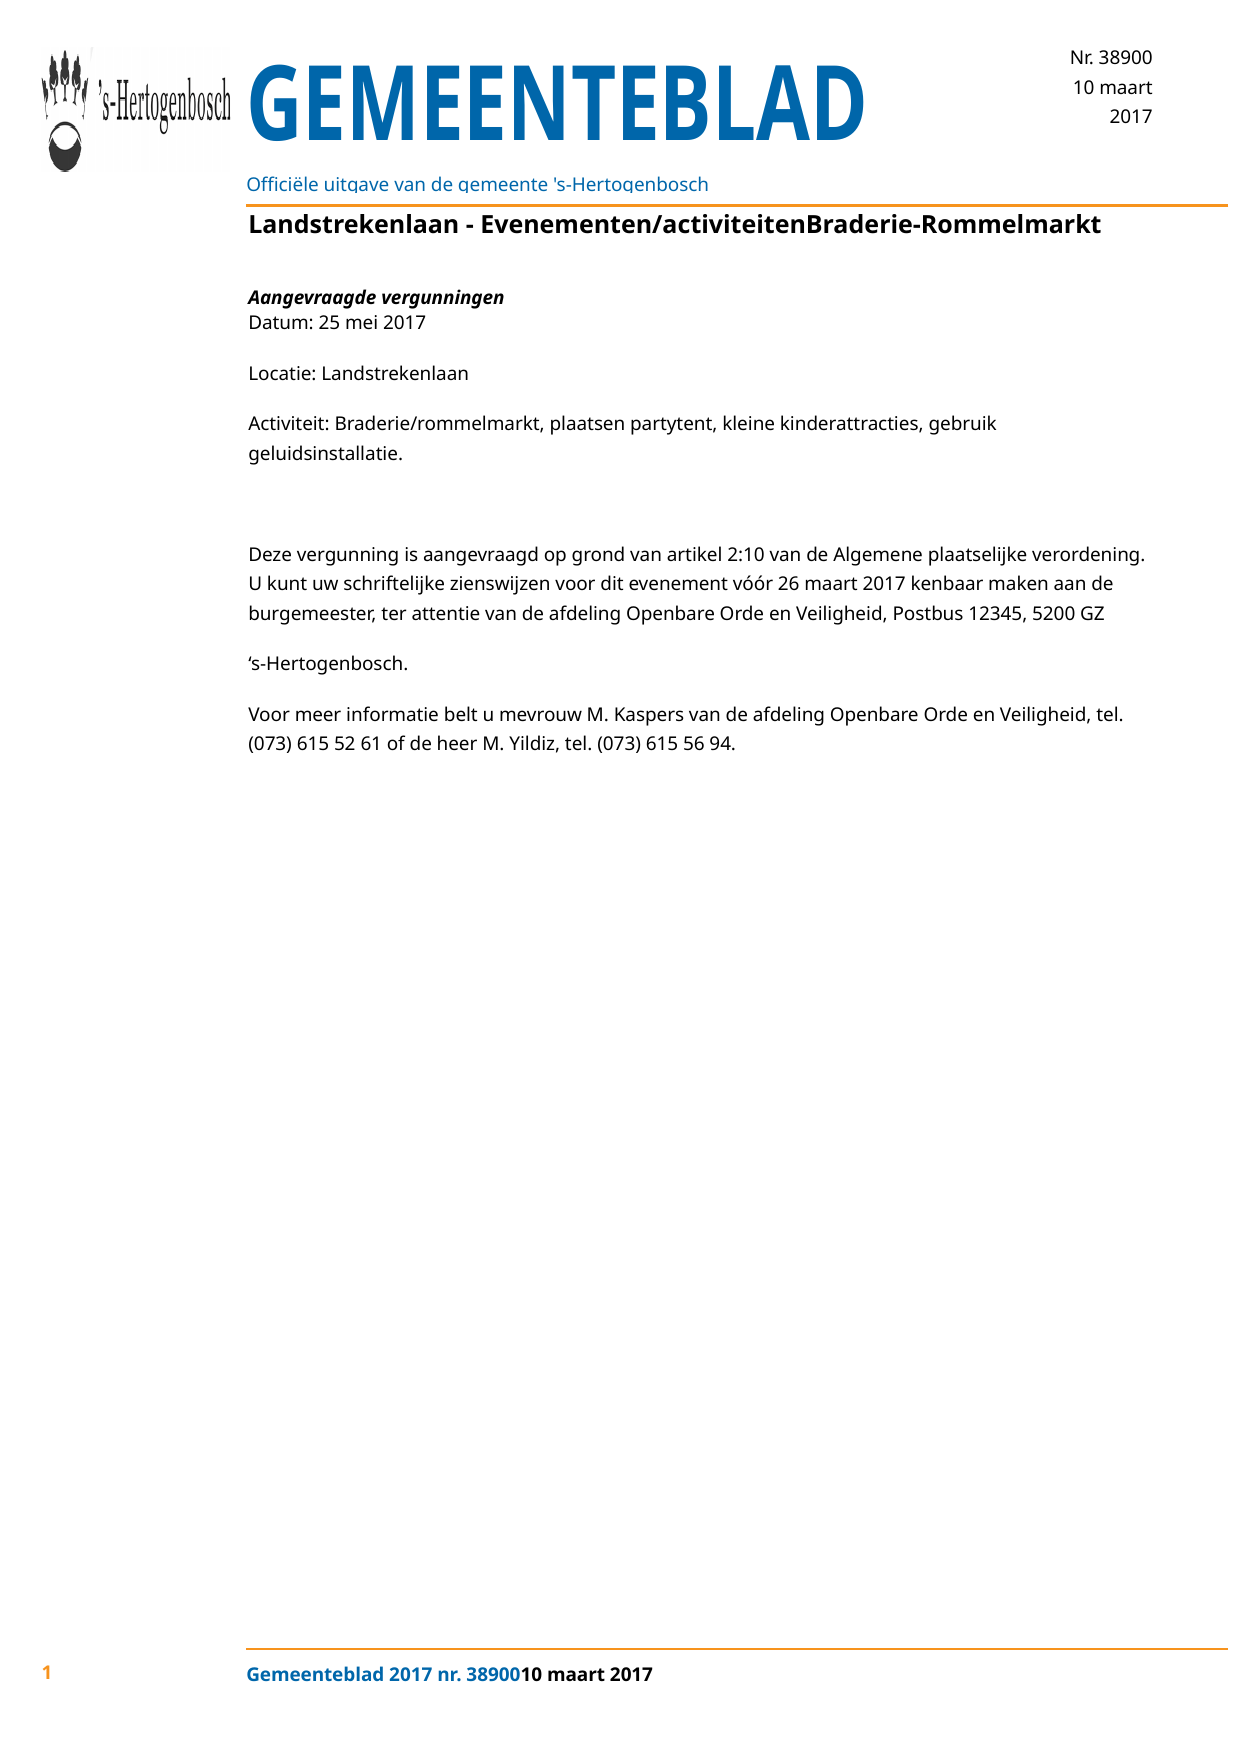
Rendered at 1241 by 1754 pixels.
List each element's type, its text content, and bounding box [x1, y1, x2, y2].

text Deze vergunning is aangevraagd op grond van artikel 2:10 van de Algemene plaatselijke verordening. U kunt uw schriftelijke zienswijzen voor dit evenement vóór 26 maart 2017 kenbaar maken aan de burgemeester, ter attentie van de afdeling Openbare Orde en Veiligheid, Postbus 12345, 5200 GZ [248, 541, 1152, 626]
text Voor meer informatie belt u mevrouw M. Kaspers van de afdeling Openbare Orde en Veiligheid, tel. (073) 615 52 61 of de heer M. Yildiz, tel. (073) 615 56 94. [248, 701, 1152, 756]
text Locatie: Landstrekenlaan [248, 360, 1152, 386]
text Activiteit: Braderie/rommelmarkt, plaatsen partytent, kleine kinderattracties, gebruik geluidsinstallatie. [248, 410, 1152, 466]
picture [41, 47, 231, 172]
text Datum: 25 mei 2017 [248, 309, 1152, 335]
text Landstrekenlaan - Evenementen/activiteitenBraderie-Rommelmarkt [248, 207, 1152, 241]
text ‘s-Hertogenbosch. [248, 650, 1152, 676]
text Aangevraagde vergunningen [248, 284, 1152, 309]
